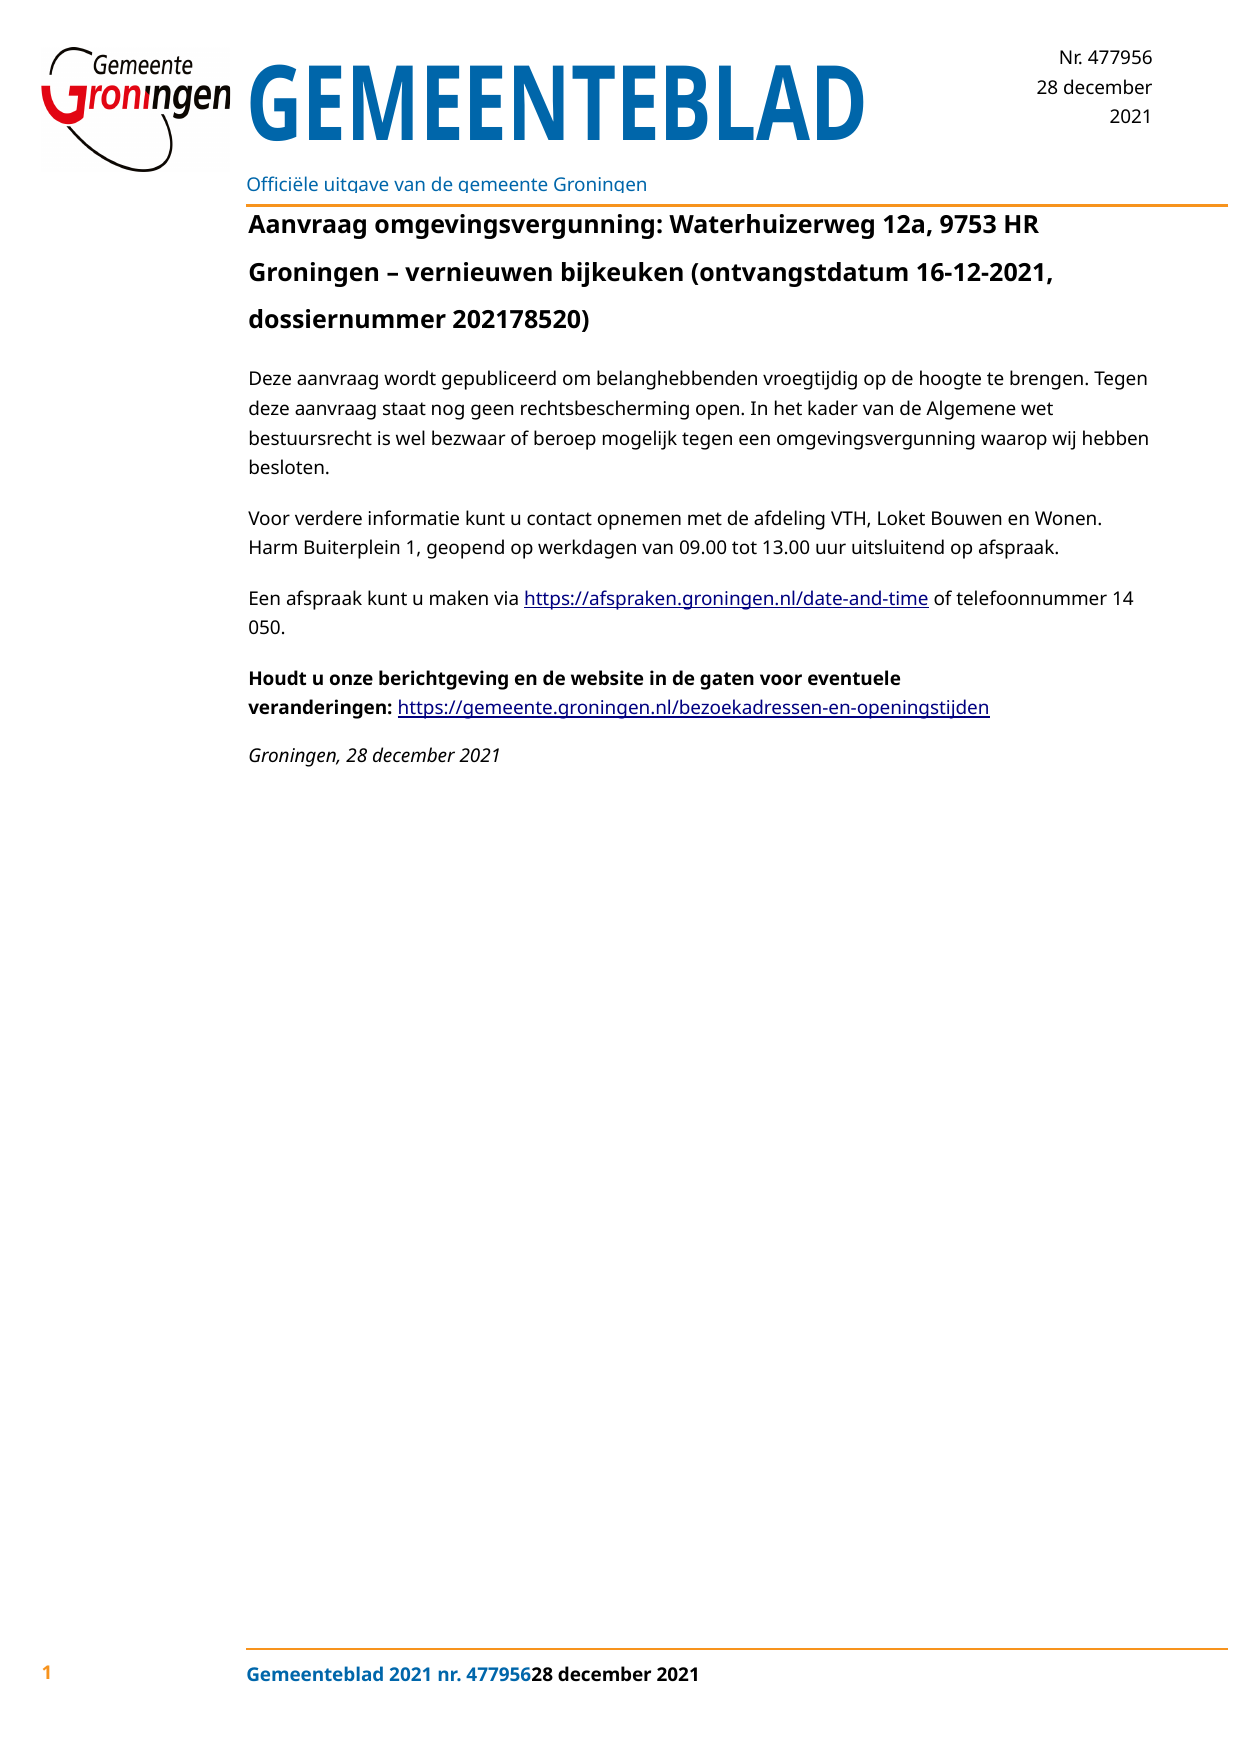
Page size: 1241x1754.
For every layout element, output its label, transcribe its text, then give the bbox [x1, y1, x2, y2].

text Groningen, 28 december 2021 [248, 742, 1152, 768]
text Voor verdere informatie kunt u contact opnemen met de afdeling VTH, Loket Bouwen en Wonen. Harm Buiterplein 1, geopend op werkdagen van 09.00 tot 13.00 uur uitsluitend op afspraak. [248, 505, 1152, 560]
picture [41, 47, 231, 172]
text Aanvraag omgevingsvergunning: Waterhuizerweg 12a, 9753 HR Groningen – vernieuwen bijkeuken (ontvangstdatum 16-12-2021, dossiernummer 202178520) [248, 207, 1152, 336]
text Houdt u onze berichtgeving en de website in de gaten voor eventuele veranderingen: https://gemeente.groningen.nl/bezoekadressen-en-openingstijden [248, 665, 1152, 720]
text Deze aanvraag wordt gepubliceerd om belanghebbenden vroegtijdig op de hoogte te brengen. Tegen deze aanvraag staat nog geen rechtsbescherming open. In het kader van de Algemene wet bestuursrecht is wel bezwaar of beroep mogelijk tegen een omgevingsvergunning waarop wij hebben besloten. [248, 366, 1152, 480]
text Een afspraak kunt u maken via https://afspraken.groningen.nl/date-and-time of telefoonnummer 14 050. [248, 585, 1152, 640]
